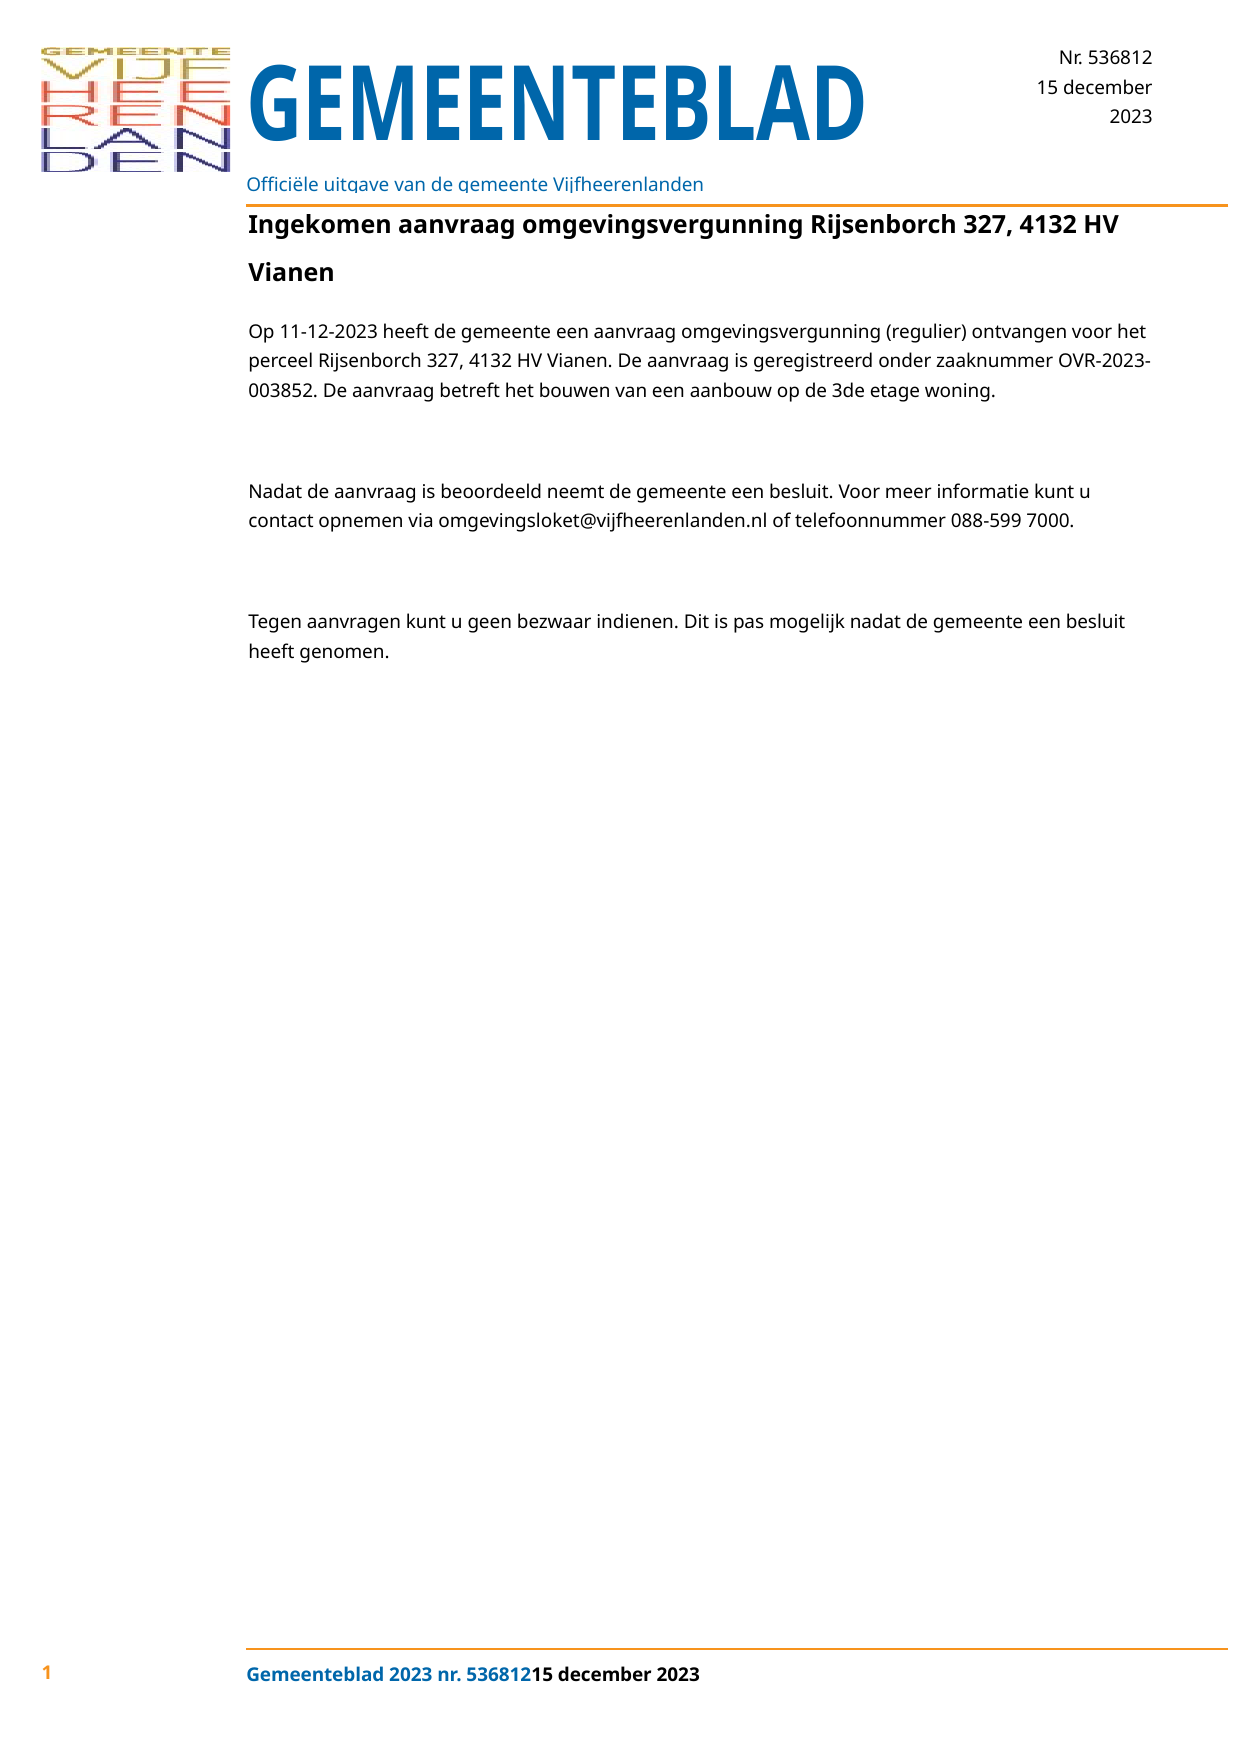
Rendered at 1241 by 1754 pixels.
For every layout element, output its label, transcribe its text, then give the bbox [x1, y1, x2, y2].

text Tegen aanvragen kunt u geen bezwaar indienen. Dit is pas mogelijk nadat de gemeente een besluit heeft genomen. [248, 608, 1152, 664]
text Nadat de aanvraag is beoordeeld neemt de gemeente een besluit. Voor meer informatie kunt u contact opnemen via omgevingsloket@vijfheerenlanden.nl of telefoonnummer 088-599 7000. [248, 478, 1152, 533]
picture [41, 47, 231, 172]
text Ingekomen aanvraag omgevingsvergunning Rijsenborch 327, 4132 HV Vianen [248, 207, 1152, 288]
text Op 11-12-2023 heeft de gemeente een aanvraag omgevingsvergunning (regulier) ontvangen voor het perceel Rijsenborch 327, 4132 HV Vianen. De aanvraag is geregistreerd onder zaaknummer OVR-2023-003852. De aanvraag betreft het bouwen van een aanbouw op de 3de etage woning. [248, 318, 1152, 403]
